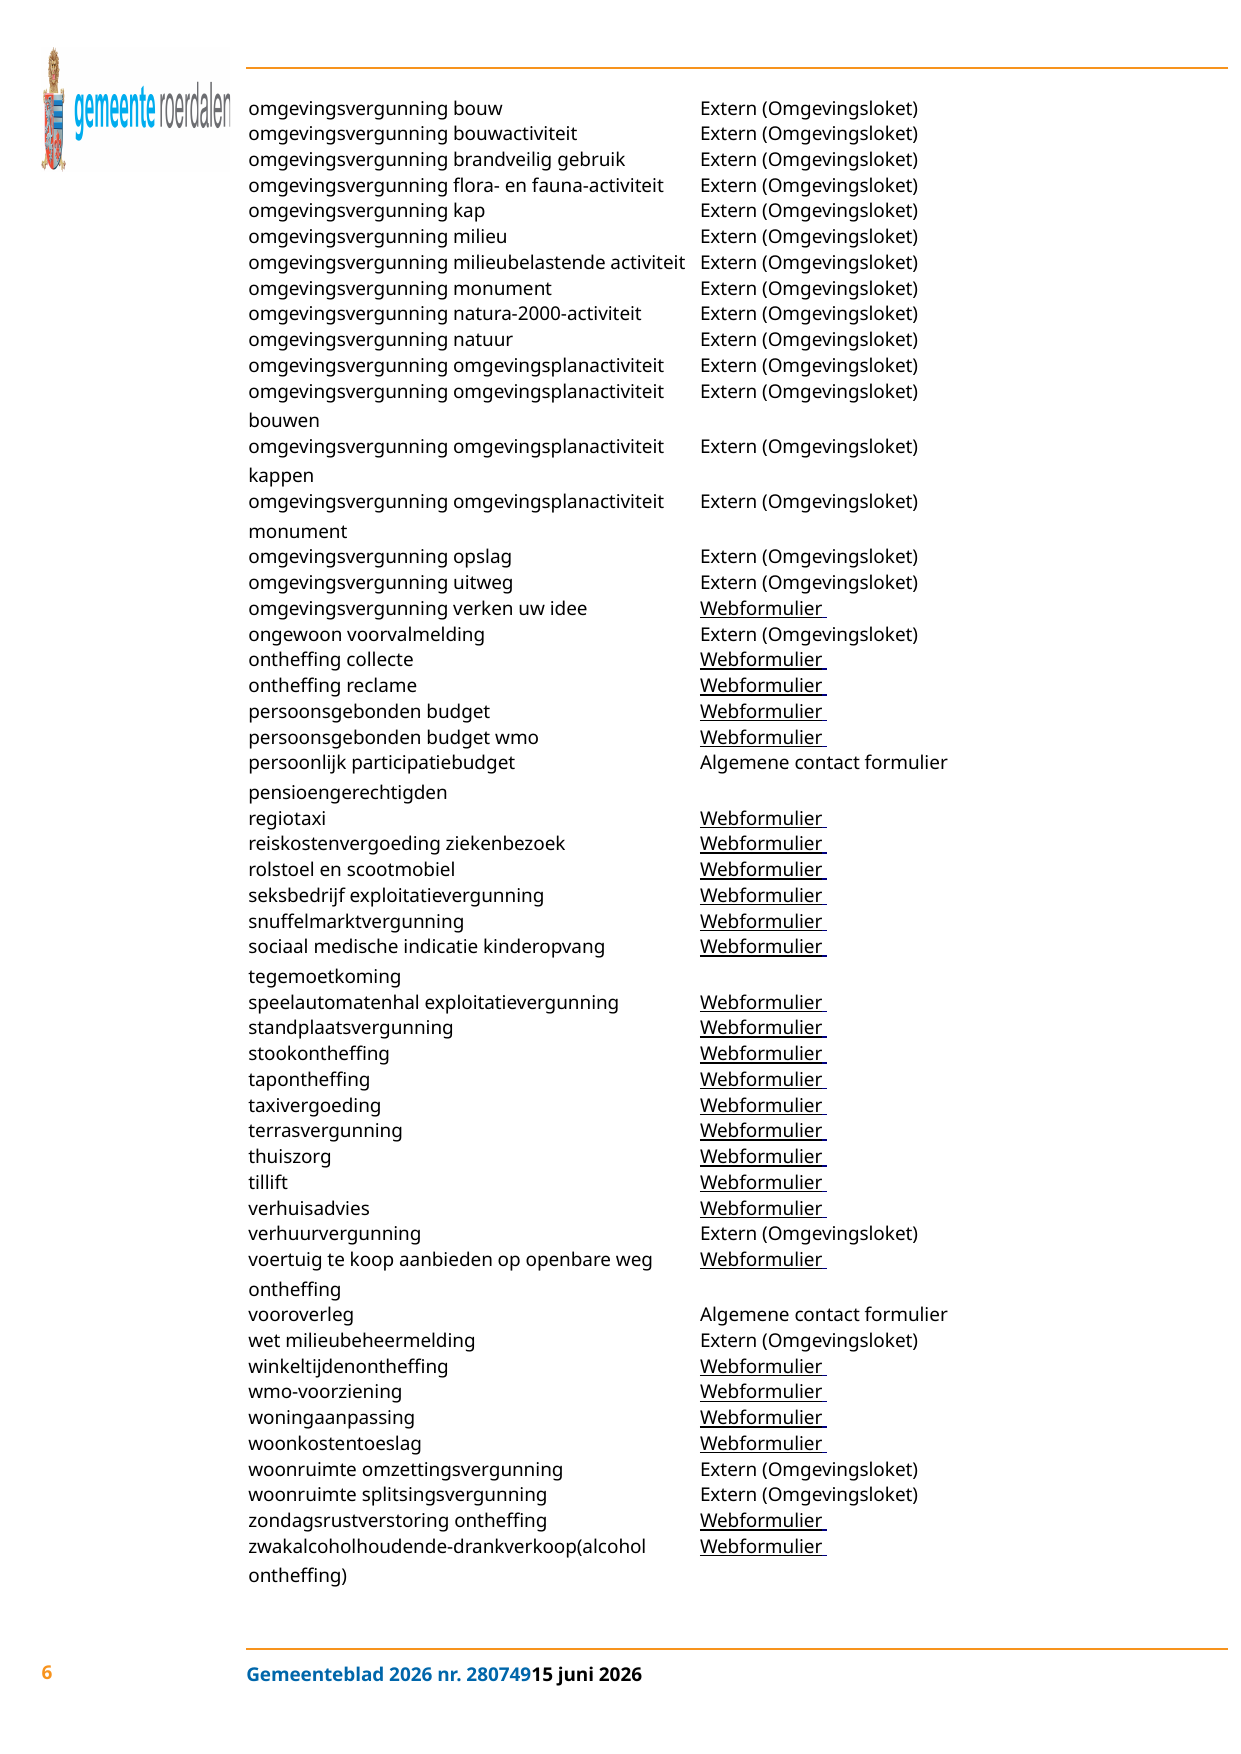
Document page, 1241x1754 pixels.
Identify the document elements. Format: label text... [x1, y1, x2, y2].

table_cell omgevingsvergunning opslag [248, 544, 700, 569]
table_cell omgevingsvergunning natura-2000-activiteit [248, 301, 700, 326]
table_cell Extern (Omgevingsloket) [700, 224, 1152, 249]
table_cell Webformulier [700, 989, 1152, 1014]
table_cell Extern (Omgevingsloket) [700, 121, 1152, 146]
table_cell Extern (Omgevingsloket) [700, 433, 1152, 488]
table_cell rolstoel en scootmobiel [248, 856, 700, 882]
table_cell Extern (Omgevingsloket) [700, 249, 1152, 275]
table_cell Extern (Omgevingsloket) [700, 326, 1152, 352]
table_cell omgevingsvergunning omgevingsplanactiviteit [248, 352, 700, 378]
table_cell Extern (Omgevingsloket) [700, 378, 1152, 433]
table_cell Webformulier [700, 1379, 1152, 1404]
table_cell Webformulier [700, 1404, 1152, 1430]
table_cell speelautomatenhal exploitatievergunning [248, 989, 700, 1014]
table_cell Extern (Omgevingsloket) [700, 1456, 1152, 1482]
table_cell Webformulier [700, 1507, 1152, 1533]
table_cell Extern (Omgevingsloket) [700, 198, 1152, 223]
table_cell taxivergoeding [248, 1092, 700, 1117]
table_cell vooroverleg [248, 1301, 700, 1327]
table_cell sociaal medische indicatie kinderopvang tegemoetkoming [248, 934, 700, 989]
table_cell Extern (Omgevingsloket) [700, 1482, 1152, 1507]
table_cell Extern (Omgevingsloket) [700, 172, 1152, 198]
table_cell Webformulier [700, 1533, 1152, 1588]
table_cell Webformulier [700, 934, 1152, 989]
table_cell omgevingsvergunning verken uw idee [248, 595, 700, 621]
table_cell Webformulier [700, 698, 1152, 724]
table_cell woningaanpassing [248, 1404, 700, 1430]
table_cell zwakalcoholhoudende-drankverkoop(alcohol ontheffing) [248, 1533, 700, 1588]
table_cell Extern (Omgevingsloket) [700, 544, 1152, 569]
table_cell snuffelmarktvergunning [248, 908, 700, 933]
table_cell voertuig te koop aanbieden op openbare weg ontheffing [248, 1246, 700, 1301]
table_cell Webformulier [700, 908, 1152, 933]
table_cell seksbedrijf exploitatievergunning [248, 882, 700, 908]
table_cell omgevingsvergunning brandveilig gebruik [248, 146, 700, 172]
table_cell Webformulier [700, 856, 1152, 882]
table_cell tillift [248, 1169, 700, 1195]
table_cell stookontheffing [248, 1040, 700, 1066]
table_cell verhuisadvies [248, 1195, 700, 1220]
table_cell Webformulier [700, 595, 1152, 621]
table_cell Extern (Omgevingsloket) [700, 146, 1152, 172]
table_cell persoonlijk participatiebudget pensioengerechtigden [248, 750, 700, 805]
table_cell verhuurvergunning [248, 1220, 700, 1246]
table_cell Webformulier [700, 1066, 1152, 1092]
table_cell omgevingsvergunning milieu [248, 224, 700, 249]
table_cell omgevingsvergunning monument [248, 275, 700, 301]
picture [41, 47, 231, 172]
table_cell Extern (Omgevingsloket) [700, 1220, 1152, 1246]
table_cell omgevingsvergunning flora- en fauna-activiteit [248, 172, 700, 198]
table_cell tapontheffing [248, 1066, 700, 1092]
table_cell wmo-voorziening [248, 1379, 700, 1404]
table_cell Extern (Omgevingsloket) [700, 301, 1152, 326]
table_cell ongewoon voorvalmelding [248, 621, 700, 647]
table_cell omgevingsvergunning natuur [248, 326, 700, 352]
table_cell Webformulier [700, 831, 1152, 856]
table_cell Webformulier [700, 1246, 1152, 1301]
table_cell omgevingsvergunning kap [248, 198, 700, 223]
table_cell omgevingsvergunning bouwactiviteit [248, 121, 700, 146]
table_cell Extern (Omgevingsloket) [700, 1327, 1152, 1353]
table_cell woonkostentoeslag [248, 1430, 700, 1456]
table_cell Extern (Omgevingsloket) [700, 95, 1152, 121]
table_cell reiskostenvergoeding ziekenbezoek [248, 831, 700, 856]
table_cell Extern (Omgevingsloket) [700, 621, 1152, 647]
table_cell regiotaxi [248, 805, 700, 831]
table_cell Webformulier [700, 1169, 1152, 1195]
table_cell zondagsrustverstoring ontheffing [248, 1507, 700, 1533]
table_cell Webformulier [700, 647, 1152, 672]
table_cell persoonsgebonden budget wmo [248, 724, 700, 749]
table_cell Webformulier [700, 1430, 1152, 1456]
table_cell Algemene contact formulier [700, 1301, 1152, 1327]
table_cell persoonsgebonden budget [248, 698, 700, 724]
table_cell terrasvergunning [248, 1118, 700, 1143]
table_cell ontheffing reclame [248, 673, 700, 698]
table_cell Webformulier [700, 1015, 1152, 1040]
table_cell Algemene contact formulier [700, 750, 1152, 805]
table_cell Webformulier [700, 1118, 1152, 1143]
table_cell wet milieubeheermelding [248, 1327, 700, 1353]
table_cell ontheffing collecte [248, 647, 700, 672]
table_cell Extern (Omgevingsloket) [700, 275, 1152, 301]
table_cell standplaatsvergunning [248, 1015, 700, 1040]
table_cell omgevingsvergunning omgevingsplanactiviteit monument [248, 489, 700, 544]
table_cell Webformulier [700, 724, 1152, 749]
table_cell Webformulier [700, 1195, 1152, 1220]
table_cell winkeltijdenontheffing [248, 1353, 700, 1379]
table_cell Webformulier [700, 882, 1152, 908]
table_cell omgevingsvergunning omgevingsplanactiviteit kappen [248, 433, 700, 488]
table_cell omgevingsvergunning bouw [248, 95, 700, 121]
table_cell omgevingsvergunning omgevingsplanactiviteit bouwen [248, 378, 700, 433]
table_cell woonruimte splitsingsvergunning [248, 1482, 700, 1507]
table_cell woonruimte omzettingsvergunning [248, 1456, 700, 1482]
table_cell Webformulier [700, 805, 1152, 831]
table_cell Webformulier [700, 1040, 1152, 1066]
table_cell Webformulier [700, 1143, 1152, 1169]
table_cell Extern (Omgevingsloket) [700, 570, 1152, 595]
table_cell Extern (Omgevingsloket) [700, 352, 1152, 378]
table_cell Webformulier [700, 1092, 1152, 1117]
table_cell Webformulier [700, 673, 1152, 698]
table_cell omgevingsvergunning uitweg [248, 570, 700, 595]
table_cell Extern (Omgevingsloket) [700, 489, 1152, 544]
table_cell Webformulier [700, 1353, 1152, 1379]
table_cell omgevingsvergunning milieubelastende activiteit [248, 249, 700, 275]
table_cell thuiszorg [248, 1143, 700, 1169]
